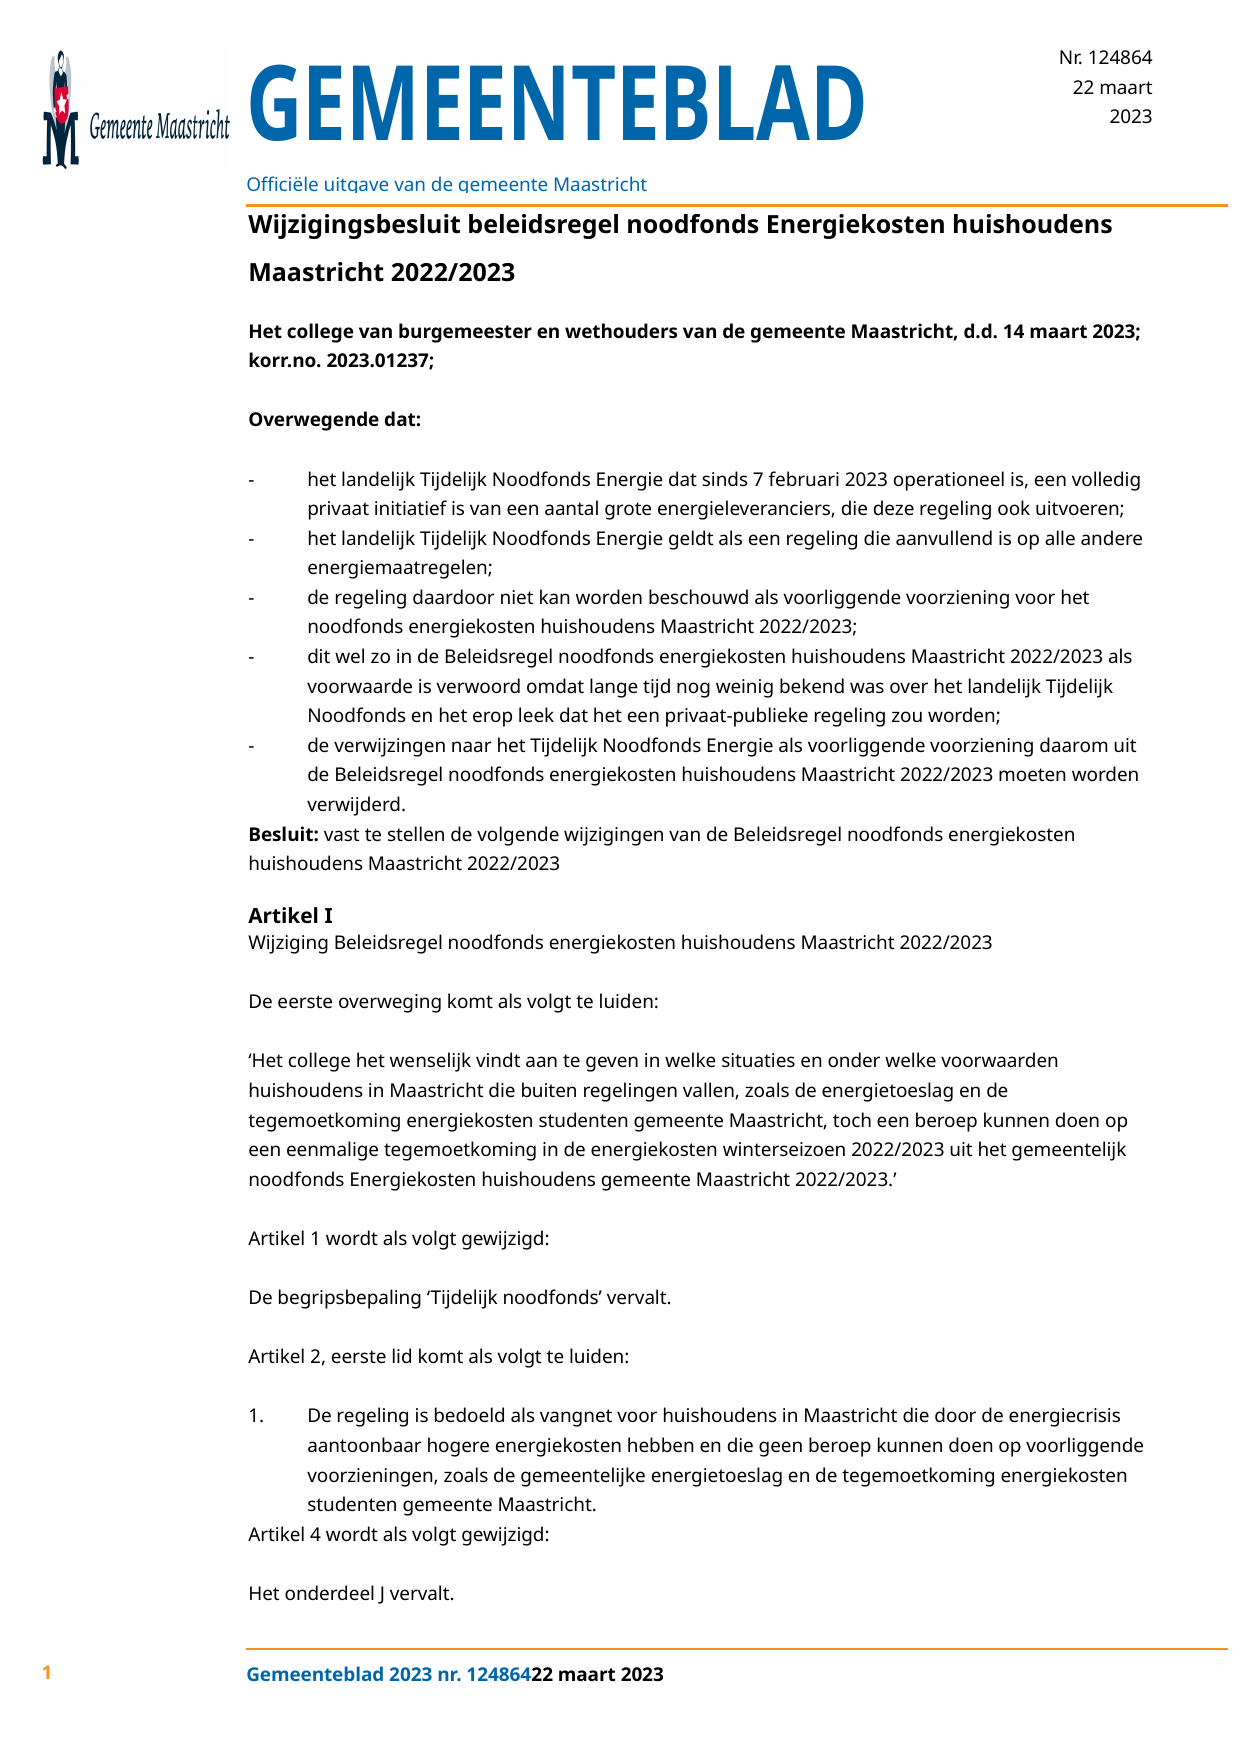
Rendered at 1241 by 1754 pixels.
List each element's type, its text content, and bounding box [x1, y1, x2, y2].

list dit wel zo in de Beleidsregel noodfonds energiekosten huishoudens Maastricht 2022/2023 als voorwaarde is verwoord omdat lange tijd nog weinig bekend was over het landelijk Tijdelijk Noodfonds en het erop leek dat het een privaat-publieke regeling zou worden; [248, 643, 1152, 728]
text Wijzigingsbesluit beleidsregel noodfonds Energiekosten huishoudens Maastricht 2022/2023 [248, 207, 1152, 288]
list de verwijzingen naar het Tijdelijk Noodfonds Energie als voorliggende voorziening daarom uit de Beleidsregel noodfonds energiekosten huishoudens Maastricht 2022/2023 moeten worden verwijderd. [248, 732, 1152, 817]
picture [41, 47, 231, 172]
text De eerste overweging komt als volgt te luiden: [248, 988, 1152, 1014]
text Wijziging Beleidsregel noodfonds energiekosten huishoudens Maastricht 2022/2023 [248, 929, 1152, 955]
text Het college van burgemeester en wethouders van de gemeente Maastricht, d.d. 14 maart 2023; korr.no. 2023.01237; [248, 318, 1152, 373]
text Artikel 4 wordt als volgt gewijzigd: [248, 1521, 1152, 1547]
list het landelijk Tijdelijk Noodfonds Energie geldt als een regeling die aanvullend is op alle andere energiemaatregelen; [248, 525, 1152, 580]
list de regeling daardoor niet kan worden beschouwd als voorliggende voorziening voor het noodfonds energiekosten huishoudens Maastricht 2022/2023; [248, 584, 1152, 639]
text De begripsbepaling ‘Tijdelijk noodfonds’ vervalt. [248, 1284, 1152, 1310]
text ‘Het college het wenselijk vindt aan te geven in welke situaties en onder welke voorwaarden huishoudens in Maastricht die buiten regelingen vallen, zoals de energietoeslag en de tegemoetkoming energiekosten studenten gemeente Maastricht, toch een beroep kunnen doen op een eenmalige tegemoetkoming in de energiekosten winterseizoen 2022/2023 uit het gemeentelijk noodfonds Energiekosten huishoudens gemeente Maastricht 2022/2023.’ [248, 1048, 1152, 1192]
list De regeling is bedoeld als vangnet voor huishoudens in Maastricht die door de energiecrisis aantoonbaar hogere energiekosten hebben en die geen beroep kunnen doen op voorliggende voorzieningen, zoals de gemeentelijke energietoeslag en de tegemoetkoming energiekosten studenten gemeente Maastricht. [248, 1403, 1152, 1517]
text Artikel 1 wordt als volgt gewijzigd: [248, 1225, 1152, 1251]
text Het onderdeel J vervalt. [248, 1580, 1152, 1606]
text Besluit: vast te stellen de volgende wijzigingen van de Beleidsregel noodfonds energiekosten huishoudens Maastricht 2022/2023 [248, 821, 1152, 876]
text Artikel I [248, 901, 1152, 929]
list het landelijk Tijdelijk Noodfonds Energie dat sinds 7 februari 2023 operationeel is, een volledig privaat initiatief is van een aantal grote energieleveranciers, die deze regeling ook uitvoeren; [248, 466, 1152, 521]
text Artikel 2, eerste lid komt als volgt te luiden: [248, 1343, 1152, 1369]
text Overwegende dat: [248, 407, 1152, 432]
